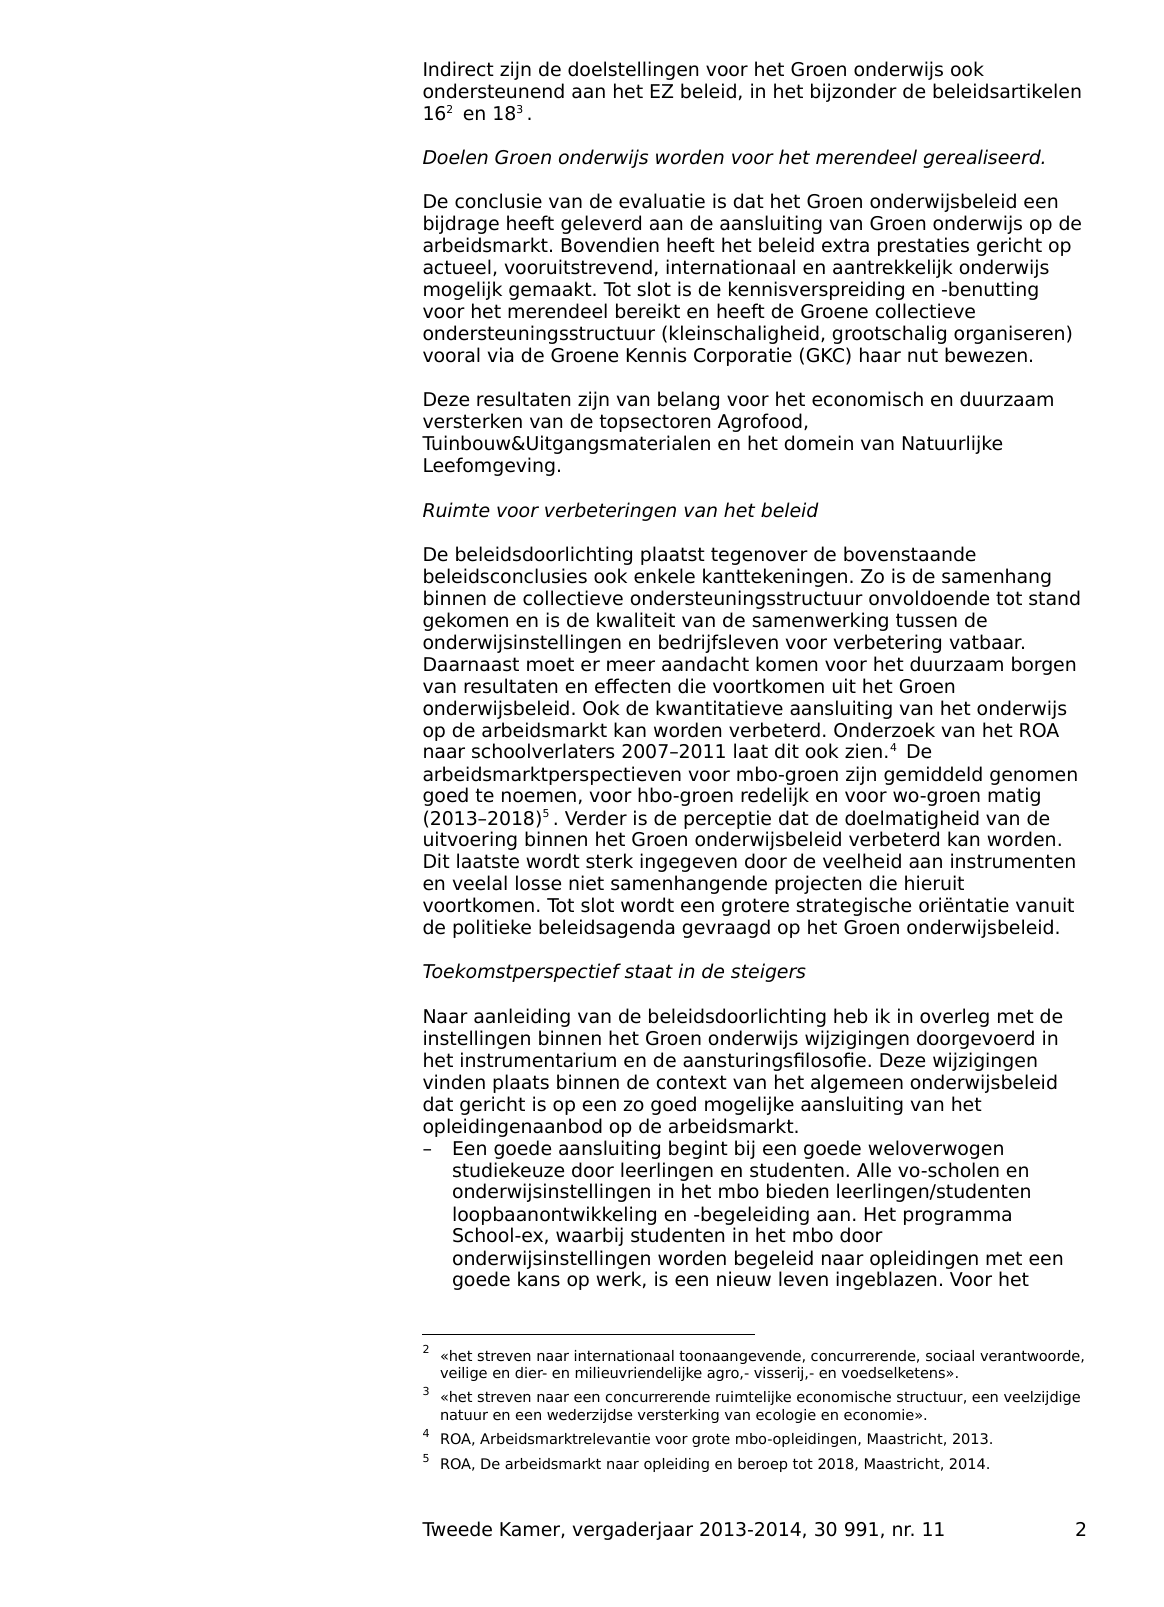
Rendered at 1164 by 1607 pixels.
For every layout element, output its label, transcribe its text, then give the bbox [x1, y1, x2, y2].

subtitle Doelen Groen onderwijs worden voor het merendeel gerealiseerd. [422, 147, 1087, 169]
text – Een goede aansluiting begint bij een goede weloverwogen studiekeuze door leerlingen en studenten. Alle vo-scholen en onderwijsinstellingen in het mbo bieden leerlingen/studenten loopbaanontwikkeling en -begeleiding aan. Het programma School-ex, waarbij studenten in het mbo door onderwijsinstellingen worden begeleid naar opleidingen met een goede kans op werk, is een nieuw leven ingeblazen. Voor het [422, 1137, 1087, 1291]
text Deze resultaten zijn van belang voor het economisch en duurzaam versterken van de topsectoren Agrofood, Tuinbouw&Uitgangsmaterialen en het domein van Natuurlijke Leefomgeving. [422, 389, 1087, 477]
text Naar aanleiding van de beleidsdoorlichting heb ik in overleg met de instellingen binnen het Groen onderwijs wijzigingen doorgevoerd in het instrumentarium en de aansturingsfilosofie. Deze wijzigingen vinden plaats binnen de context van het algemeen onderwijsbeleid dat gericht is op een zo goed mogelijke aansluiting van het opleidingenaanbod op de arbeidsmarkt. [422, 1006, 1087, 1137]
text De conclusie van de evaluatie is dat het Groen onderwijsbeleid een bijdrage heeft geleverd aan de aansluiting van Groen onderwijs op de arbeidsmarkt. Bovendien heeft het beleid extra prestaties gericht op actueel, vooruitstrevend, internationaal en aantrekkelijk onderwijs mogelijk gemaakt. Tot slot is de kennisverspreiding en -benutting voor het merendeel bereikt en heeft de Groene collectieve ondersteuningsstructuur (kleinschaligheid, grootschalig organiseren) vooral via de Groene Kennis Corporatie (GKC) haar nut bewezen. [422, 191, 1087, 367]
text ROA, Arbeidsmarktrelevantie voor grote mbo-opleidingen, Maastricht, 2013. [422, 1427, 1087, 1449]
text De beleidsdoorlichting plaatst tegenover de bovenstaande beleidsconclusies ook enkele kanttekeningen. Zo is de samenhang binnen de collectieve ondersteuningsstructuur onvoldoende tot stand gekomen en is de kwaliteit van de samenwerking tussen de onderwijsinstellingen en bedrijfsleven voor verbetering vatbaar. Daarnaast moet er meer aandacht komen voor het duurzaam borgen van resultaten en effecten die voortkomen uit het Groen onderwijsbeleid. Ook de kwantitatieve aansluiting van het onderwijs op de arbeidsmarkt kan worden verbeterd. Onderzoek van het ROA naar schoolverlaters 2007–2011 laat dit ook zien. De arbeidsmarktperspectieven voor mbo-groen zijn gemiddeld genomen goed te noemen, voor hbo-groen redelijk en voor wo-groen matig (2013–2018). Verder is de perceptie dat de doelmatigheid van de uitvoering binnen het Groen onderwijsbeleid verbeterd kan worden. Dit laatste wordt sterk ingegeven door de veelheid aan instrumenten en veelal losse niet samenhangende projecten die hieruit voortkomen. Tot slot wordt een grotere strategische oriëntatie vanuit de politieke beleidsagenda gevraagd op het Groen onderwijsbeleid. [422, 544, 1087, 939]
subtitle Toekomstperspectief staat in de steigers [422, 961, 1087, 983]
text «het streven naar internationaal toonaangevende, concurrerende, sociaal verantwoorde, veilige en dier- en milieuvriendelijke agro,- visserij,- en voedselketens». [422, 1343, 1087, 1382]
text «het streven naar een concurrerende ruimtelijke economische structuur, een veelzijdige natuur en een wederzijdse versterking van ecologie en economie». [422, 1385, 1087, 1424]
text Indirect zijn de doelstellingen voor het Groen onderwijs ook ondersteunend aan het EZ beleid, in het bijzonder de beleidsartikelen 16 en 18. [422, 59, 1087, 125]
subtitle Ruimte voor verbeteringen van het beleid [422, 499, 1087, 521]
text ROA, De arbeidsmarkt naar opleiding en beroep tot 2018, Maastricht, 2014. [422, 1452, 1087, 1474]
